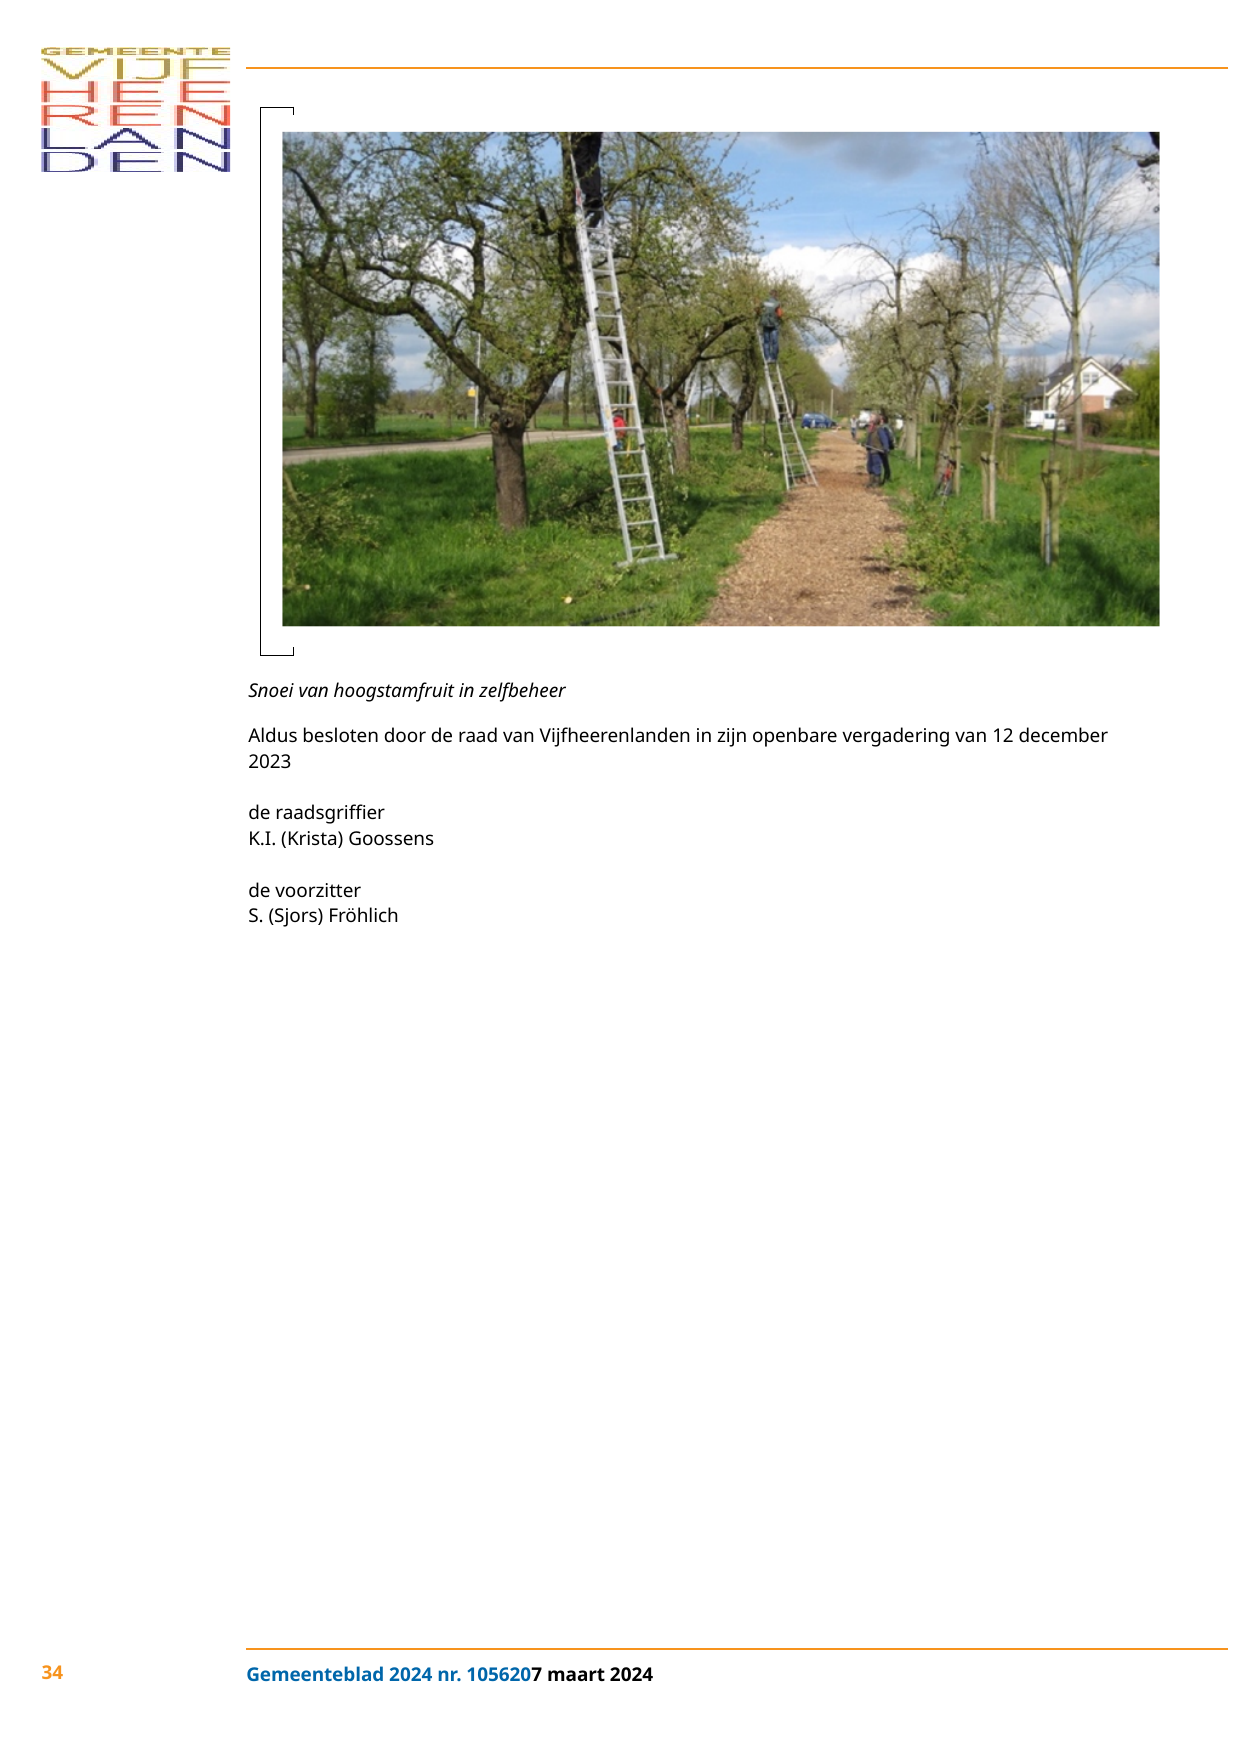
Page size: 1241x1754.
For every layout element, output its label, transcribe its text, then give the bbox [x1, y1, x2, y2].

text de voorzitter [248, 877, 1152, 902]
text Aldus besloten door de raad van Vijfheerenlanden in zijn openbare vergadering van 12 december 2023 [248, 722, 1152, 774]
picture [41, 47, 231, 172]
text Snoei van hoogstamfruit in zelfbeheer [248, 677, 1152, 702]
text S. (Sjors) Fröhlich [248, 902, 1152, 928]
picture [268, 115, 1173, 647]
text K.I. (Krista) Goossens [248, 825, 1152, 851]
text de raadsgriffier [248, 799, 1152, 825]
